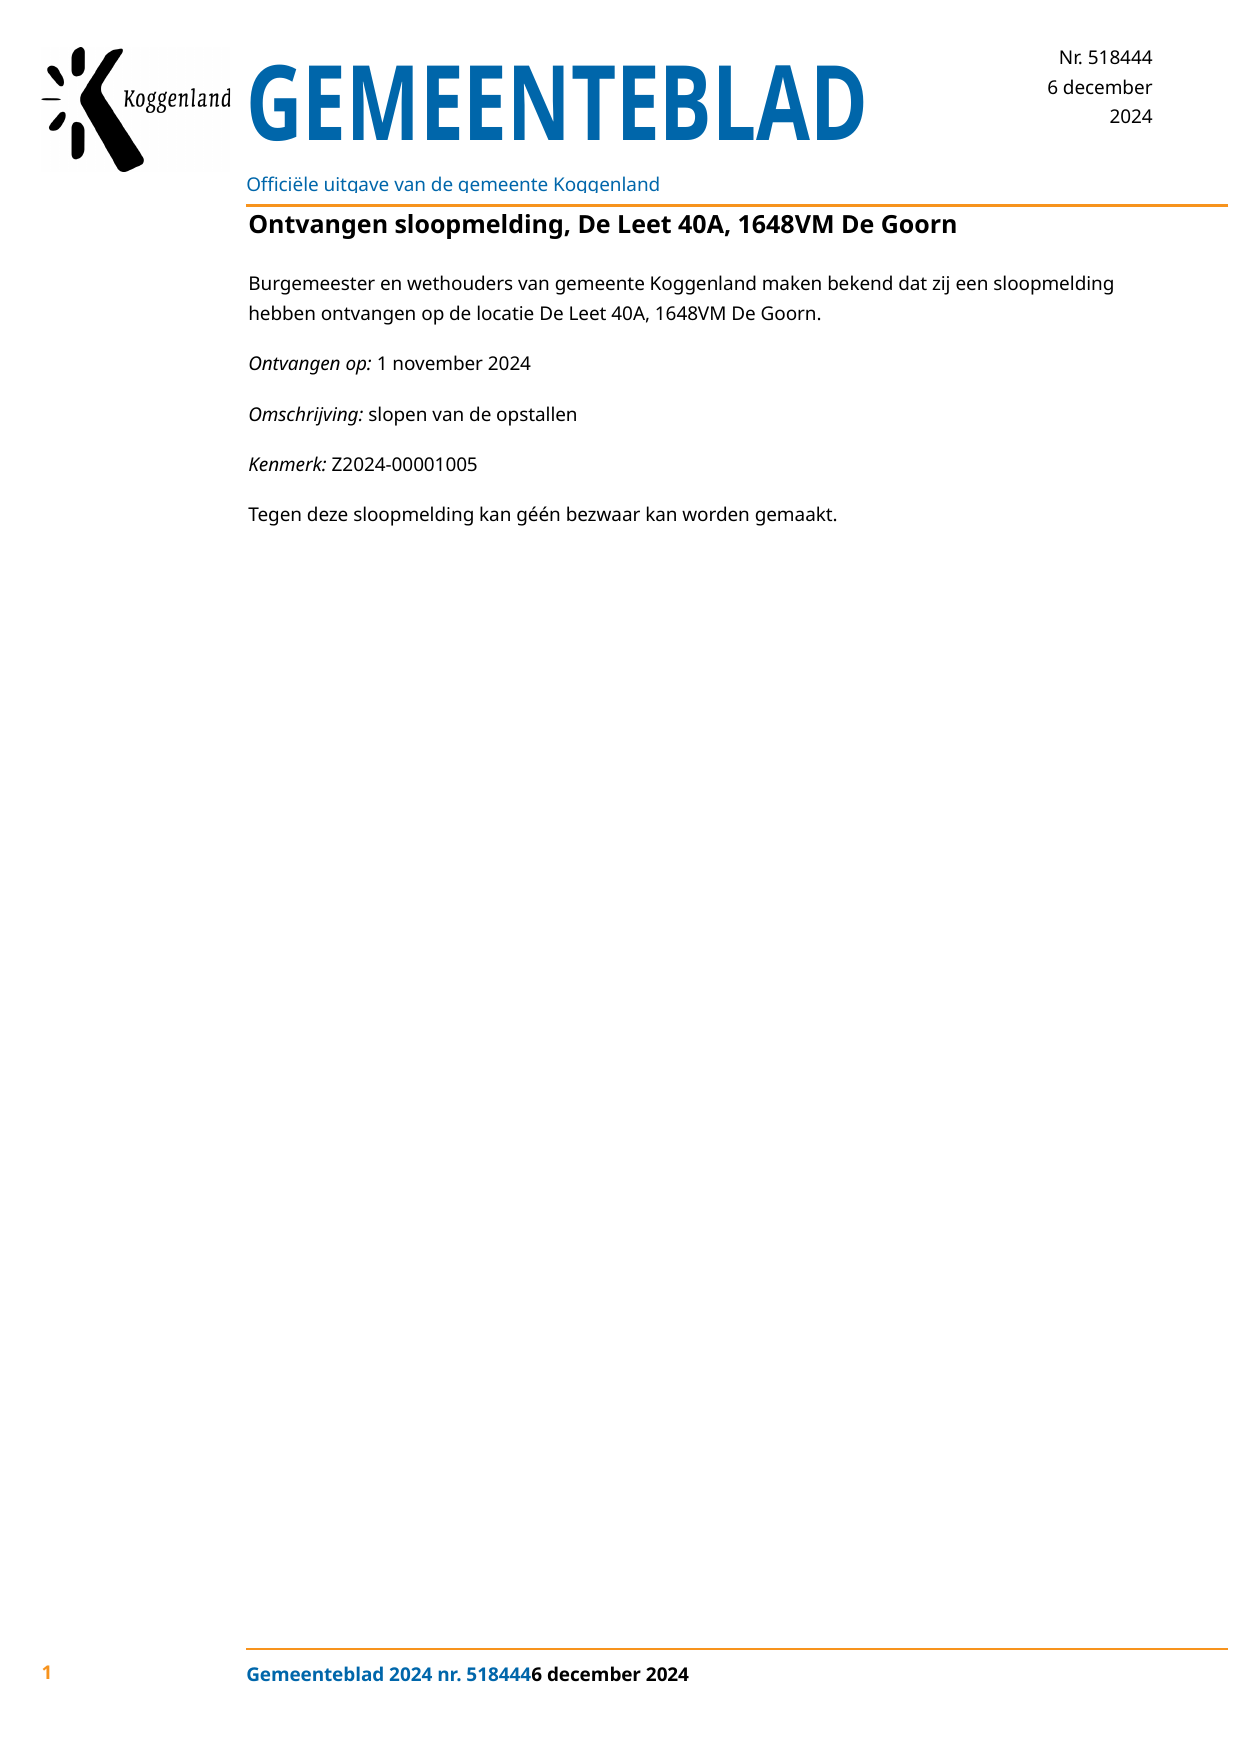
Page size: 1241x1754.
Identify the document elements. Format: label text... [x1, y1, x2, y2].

text Burgemeester en wethouders van gemeente Koggenland maken bekend dat zij een sloopmelding hebben ontvangen op de locatie De Leet 40A, 1648VM De Goorn. [248, 270, 1152, 326]
text Kenmerk: Z2024-00001005 [248, 451, 1152, 477]
picture [41, 47, 231, 172]
text Tegen deze sloopmelding kan géén bezwaar kan worden gemaakt. [248, 502, 1152, 527]
text Ontvangen op: 1 november 2024 [248, 350, 1152, 376]
text Omschrijving: slopen van de opstallen [248, 401, 1152, 426]
text Ontvangen sloopmelding, De Leet 40A, 1648VM De Goorn [248, 207, 1152, 241]
